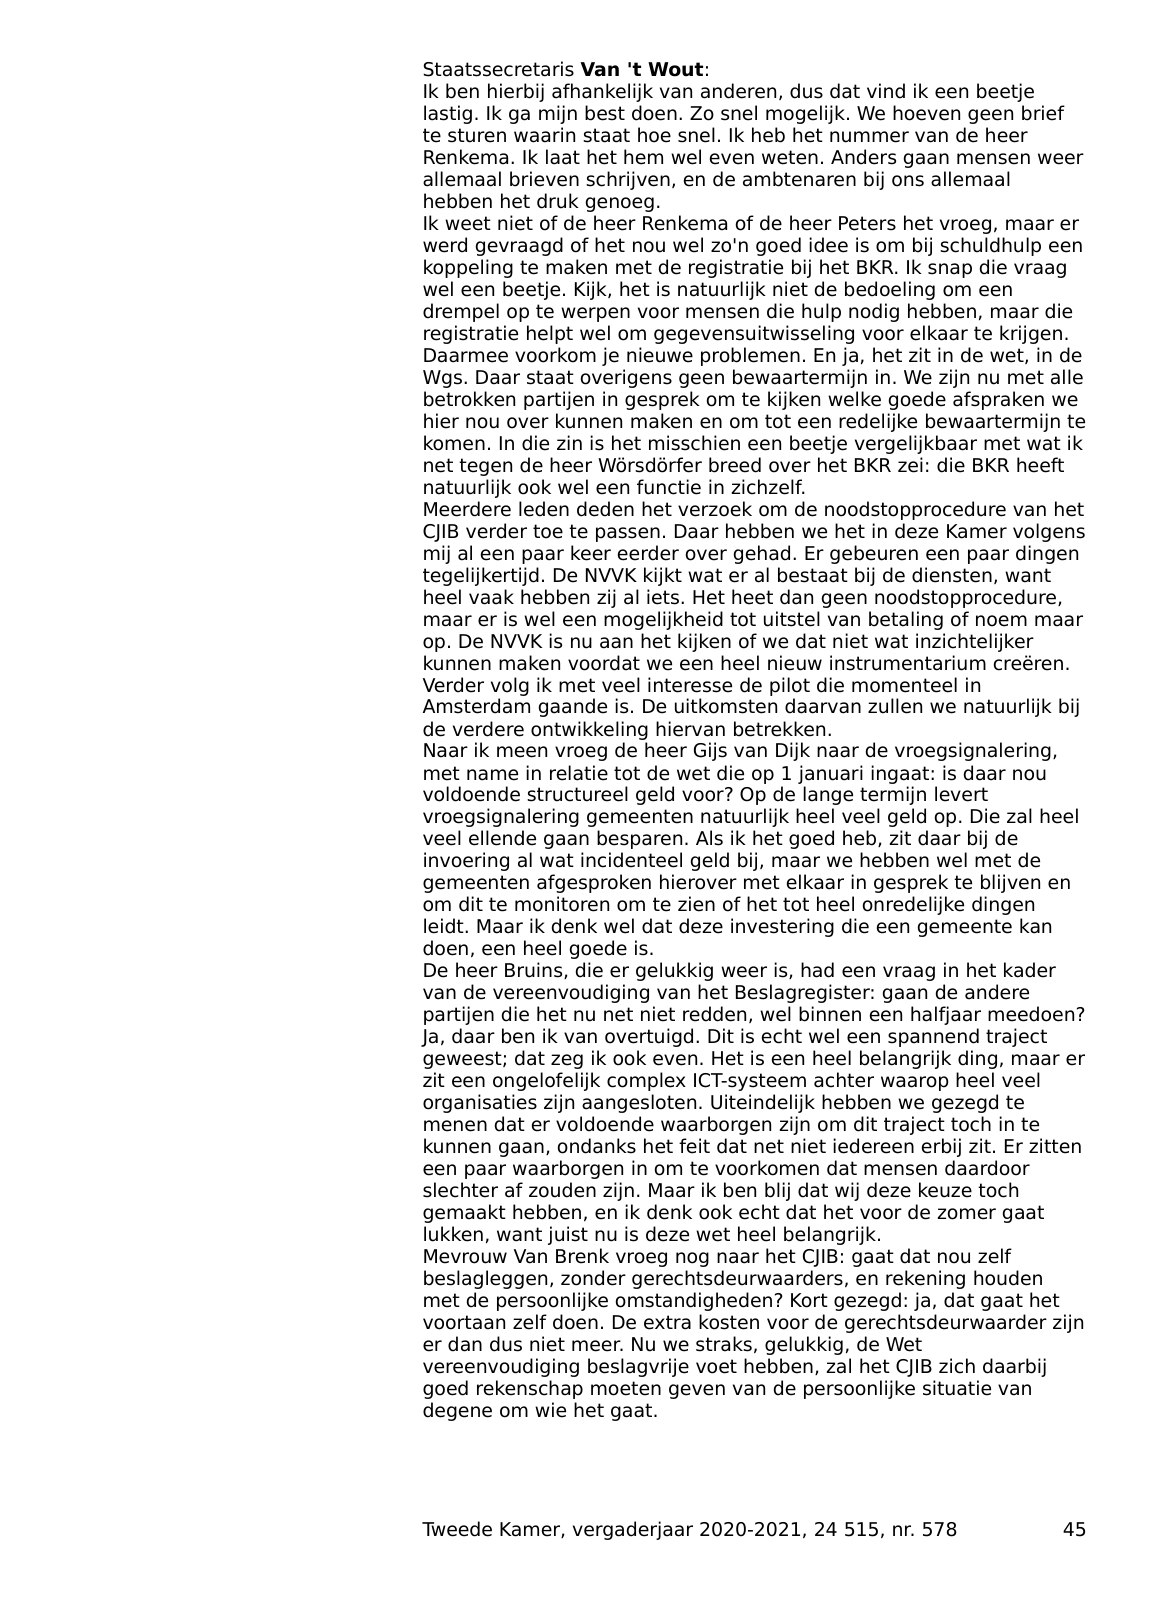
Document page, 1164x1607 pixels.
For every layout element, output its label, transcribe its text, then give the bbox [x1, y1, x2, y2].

text Staatssecretaris Van 't Wout: [422, 59, 1087, 81]
text Mevrouw Van Brenk vroeg nog naar het CJIB: gaat dat nou zelf beslagleggen, zonder gerechtsdeurwaarders, en rekening houden met de persoonlijke omstandigheden? Kort gezegd: ja, dat gaat het voortaan zelf doen. De extra kosten voor de gerechtsdeurwaarder zijn er dan dus niet meer. Nu we straks, gelukkig, de Wet vereenvoudiging beslagvrije voet hebben, zal het CJIB zich daarbij goed rekenschap moeten geven van de persoonlijke situatie van degene om wie het gaat. [422, 1246, 1087, 1422]
text Ik weet niet of de heer Renkema of de heer Peters het vroeg, maar er werd gevraagd of het nou wel zo'n goed idee is om bij schuldhulp een koppeling te maken met de registratie bij het BKR. Ik snap die vraag wel een beetje. Kijk, het is natuurlijk niet de bedoeling om een drempel op te werpen voor mensen die hulp nodig hebben, maar die registratie helpt wel om gegevensuitwisseling voor elkaar te krijgen. Daarmee voorkom je nieuwe problemen. En ja, het zit in de wet, in de Wgs. Daar staat overigens geen bewaartermijn in. We zijn nu met alle betrokken partijen in gesprek om te kijken welke goede afspraken we hier nou over kunnen maken en om tot een redelijke bewaartermijn te komen. In die zin is het misschien een beetje vergelijkbaar met wat ik net tegen de heer Wörsdörfer breed over het BKR zei: die BKR heeft natuurlijk ook wel een functie in zichzelf. [422, 213, 1087, 499]
text Naar ik meen vroeg de heer Gijs van Dijk naar de vroegsignalering, met name in relatie tot de wet die op 1 januari ingaat: is daar nou voldoende structureel geld voor? Op de lange termijn levert vroegsignalering gemeenten natuurlijk heel veel geld op. Die zal heel veel ellende gaan besparen. Als ik het goed heb, zit daar bij de invoering al wat incidenteel geld bij, maar we hebben wel met de gemeenten afgesproken hierover met elkaar in gesprek te blijven en om dit te monitoren om te zien of het tot heel onredelijke dingen leidt. Maar ik denk wel dat deze investering die een gemeente kan doen, een heel goede is. [422, 740, 1087, 960]
text Ik ben hierbij afhankelijk van anderen, dus dat vind ik een beetje lastig. Ik ga mijn best doen. Zo snel mogelijk. We hoeven geen brief te sturen waarin staat hoe snel. Ik heb het nummer van de heer Renkema. Ik laat het hem wel even weten. Anders gaan mensen weer allemaal brieven schrijven, en de ambtenaren bij ons allemaal hebben het druk genoeg. [422, 81, 1087, 213]
text De heer Bruins, die er gelukkig weer is, had een vraag in het kader van de vereenvoudiging van het Beslagregister: gaan de andere partijen die het nu net niet redden, wel binnen een halfjaar meedoen? Ja, daar ben ik van overtuigd. Dit is echt wel een spannend traject geweest; dat zeg ik ook even. Het is een heel belangrijk ding, maar er zit een ongelofelijk complex ICT-systeem achter waarop heel veel organisaties zijn aangesloten. Uiteindelijk hebben we gezegd te menen dat er voldoende waarborgen zijn om dit traject toch in te kunnen gaan, ondanks het feit dat net niet iedereen erbij zit. Er zitten een paar waarborgen in om te voorkomen dat mensen daardoor slechter af zouden zijn. Maar ik ben blij dat wij deze keuze toch gemaakt hebben, en ik denk ook echt dat het voor de zomer gaat lukken, want juist nu is deze wet heel belangrijk. [422, 960, 1087, 1246]
text Meerdere leden deden het verzoek om de noodstopprocedure van het CJIB verder toe te passen. Daar hebben we het in deze Kamer volgens mij al een paar keer eerder over gehad. Er gebeuren een paar dingen tegelijkertijd. De NVVK kijkt wat er al bestaat bij de diensten, want heel vaak hebben zij al iets. Het heet dan geen noodstopprocedure, maar er is wel een mogelijkheid tot uitstel van betaling of noem maar op. De NVVK is nu aan het kijken of we dat niet wat inzichtelijker kunnen maken voordat we een heel nieuw instrumentarium creëren. Verder volg ik met veel interesse de pilot die momenteel in Amsterdam gaande is. De uitkomsten daarvan zullen we natuurlijk bij de verdere ontwikkeling hiervan betrekken. [422, 499, 1087, 740]
